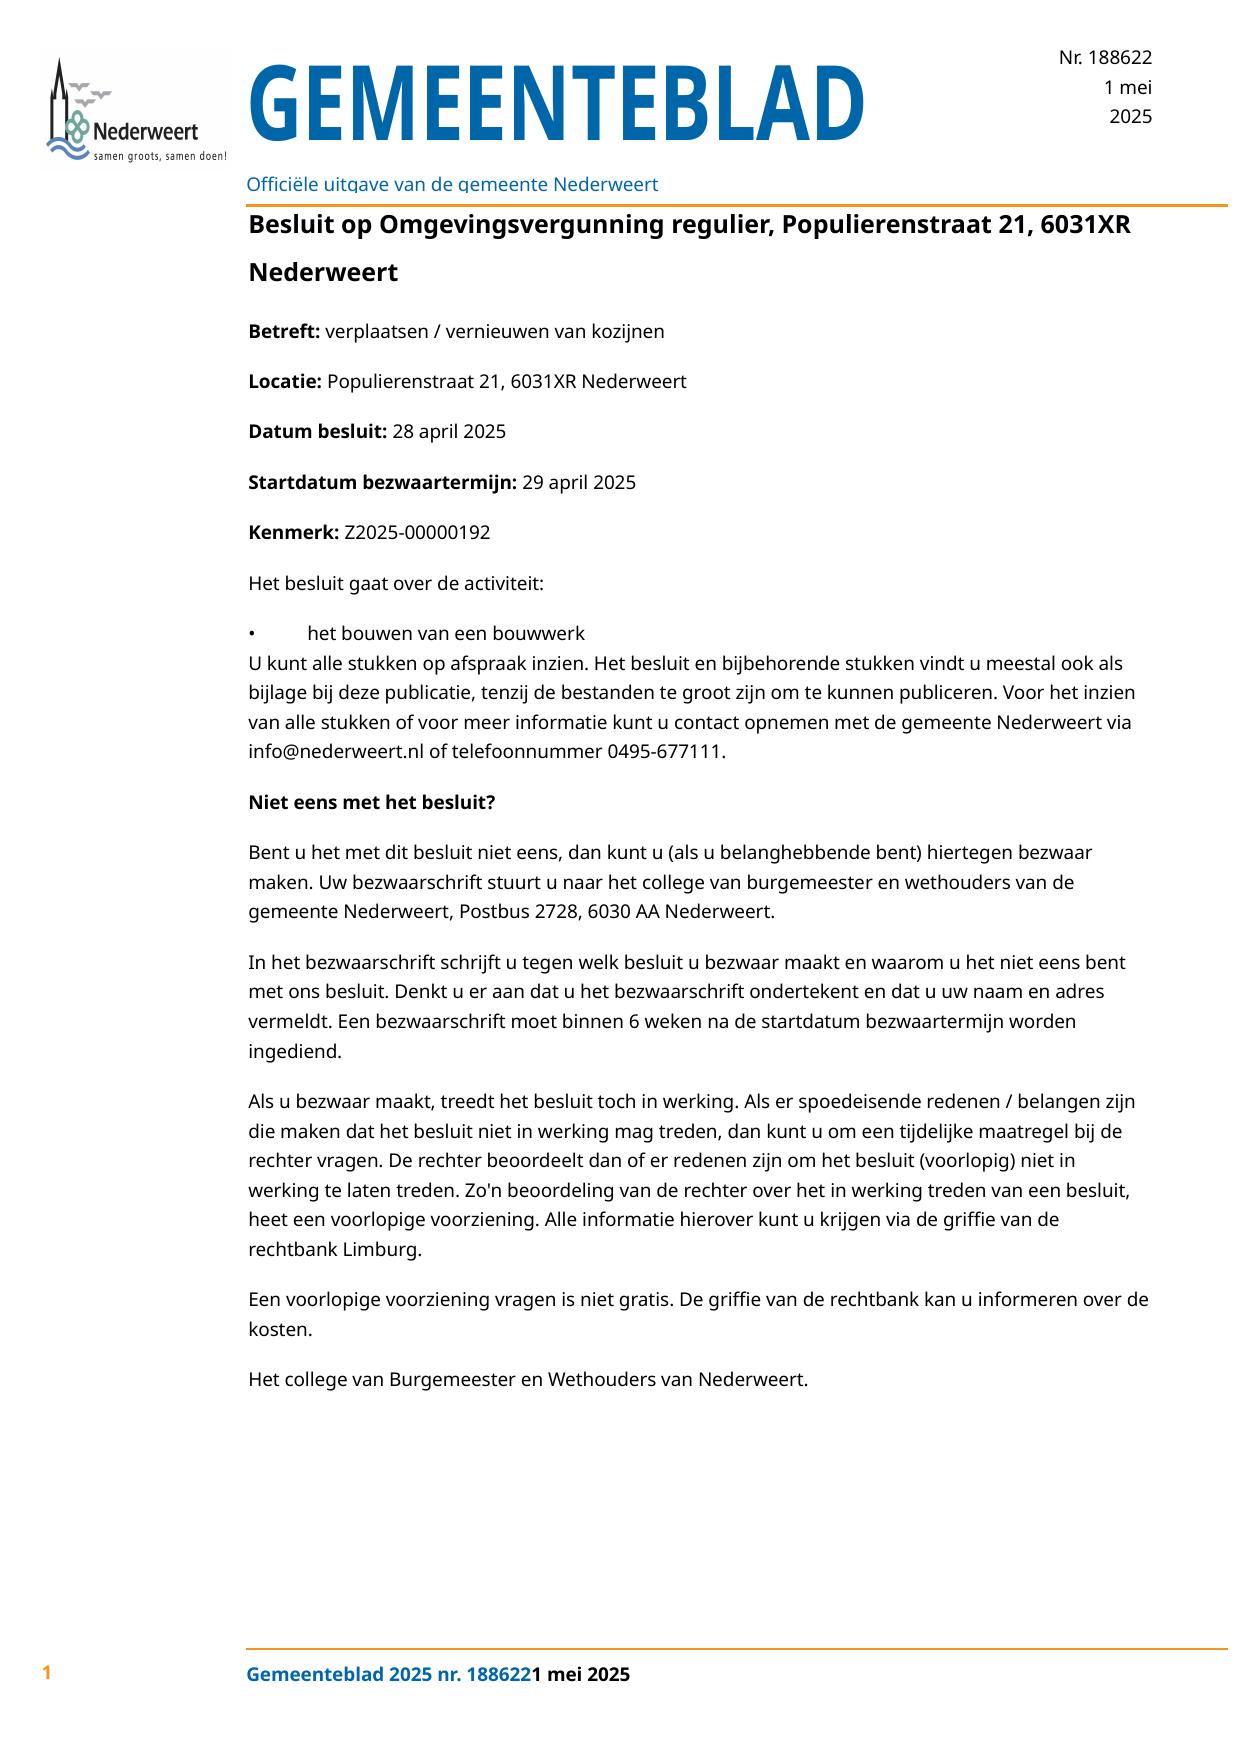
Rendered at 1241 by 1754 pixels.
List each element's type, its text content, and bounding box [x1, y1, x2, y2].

text Het college van Burgemeester en Wethouders van Nederweert. [248, 1367, 1152, 1392]
picture [41, 47, 231, 172]
text Het besluit gaat over de activiteit: [248, 570, 1152, 596]
text Betreft: verplaatsen / vernieuwen van kozijnen [248, 318, 1152, 344]
text Bent u het met dit besluit niet eens, dan kunt u (als u belanghebbende bent) hiertegen bezwaar maken. Uw bezwaarschrift stuurt u naar het college van burgemeester en wethouders van de gemeente Nederweert, Postbus 2728, 6030 AA Nederweert. [248, 839, 1152, 924]
text Een voorlopige voorziening vragen is niet gratis. De griffie van de rechtbank kan u informeren over de kosten. [248, 1287, 1152, 1342]
text Locatie: Populierenstraat 21, 6031XR Nederweert [248, 368, 1152, 394]
text Besluit op Omgevingsvergunning regulier, Populierenstraat 21, 6031XR Nederweert [248, 207, 1152, 288]
text Startdatum bezwaartermijn: 29 april 2025 [248, 469, 1152, 495]
text U kunt alle stukken op afspraak inzien. Het besluit en bijbehorende stukken vindt u meestal ook als bijlage bij deze publicatie, tenzij de bestanden te groot zijn om te kunnen publiceren. Voor het inzien van alle stukken of voor meer informatie kunt u contact opnemen met de gemeente Nederweert via info@nederweert.nl of telefoonnummer 0495-677111. [248, 650, 1152, 764]
text Datum besluit: 28 april 2025 [248, 419, 1152, 444]
list het bouwen van een bouwwerk [248, 620, 1152, 646]
text Als u bezwaar maakt, treedt het besluit toch in werking. Als er spoedeisende redenen / belangen zijn die maken dat het besluit niet in werking mag treden, dan kunt u om een tijdelijke maatregel bij de rechter vragen. De rechter beoordeelt dan of er redenen zijn om het besluit (voorlopig) niet in werking te laten treden. Zo'n beoordeling van de rechter over het in werking treden van een besluit, heet een voorlopige voorziening. Alle informatie hierover kunt u krijgen via de griffie van de rechtbank Limburg. [248, 1088, 1152, 1262]
text In het bezwaarschrift schrijft u tegen welk besluit u bezwaar maakt en waarom u het niet eens bent met ons besluit. Denkt u er aan dat u het bezwaarschrift ondertekent en dat u uw naam en adres vermeldt. Een bezwaarschrift moet binnen 6 weken na de startdatum bezwaartermijn worden ingediend. [248, 949, 1152, 1064]
text Kenmerk: Z2025-00000192 [248, 519, 1152, 545]
text Niet eens met het besluit? [248, 789, 1152, 815]
